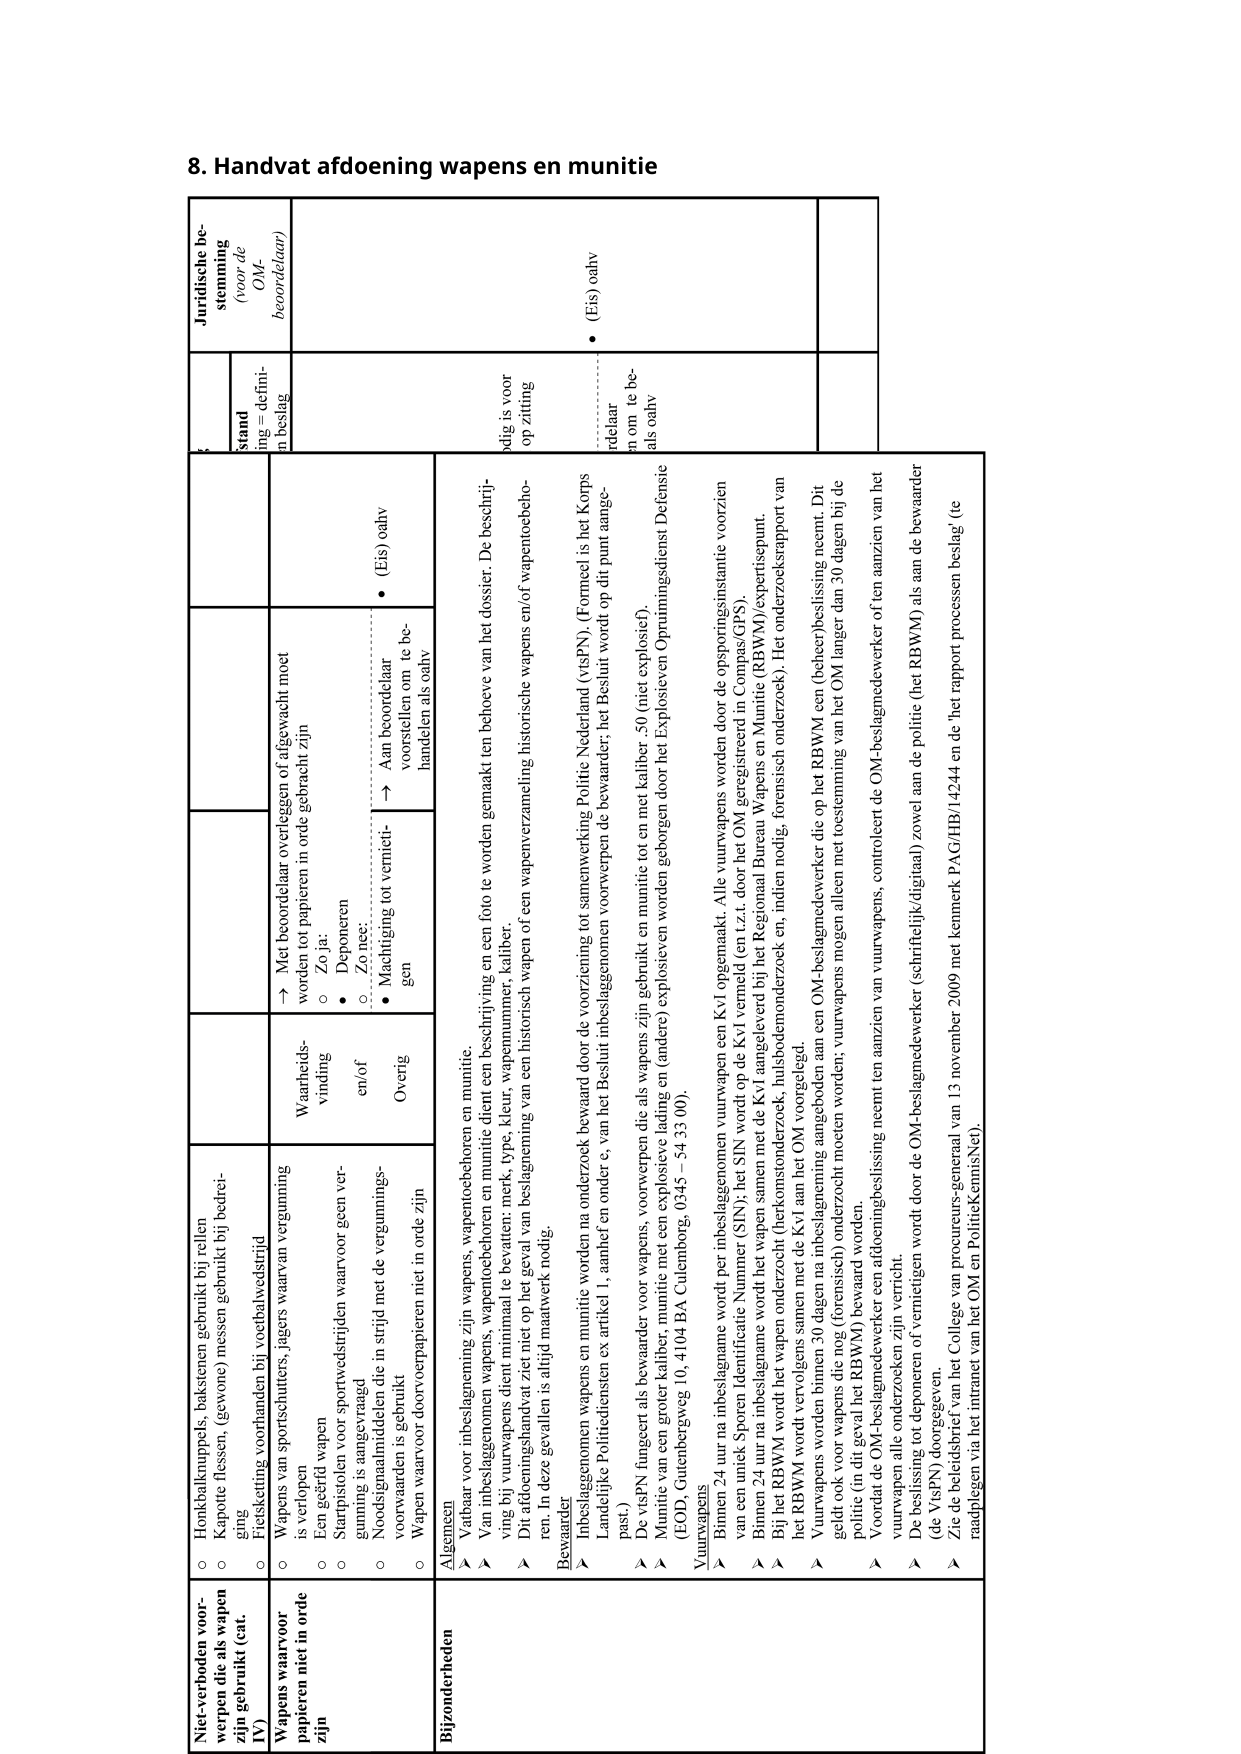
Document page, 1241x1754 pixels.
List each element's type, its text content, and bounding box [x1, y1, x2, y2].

subtitle 8. Handvat afdoening wapens en munitie [187, 150, 1053, 181]
picture [187, 196, 986, 1754]
